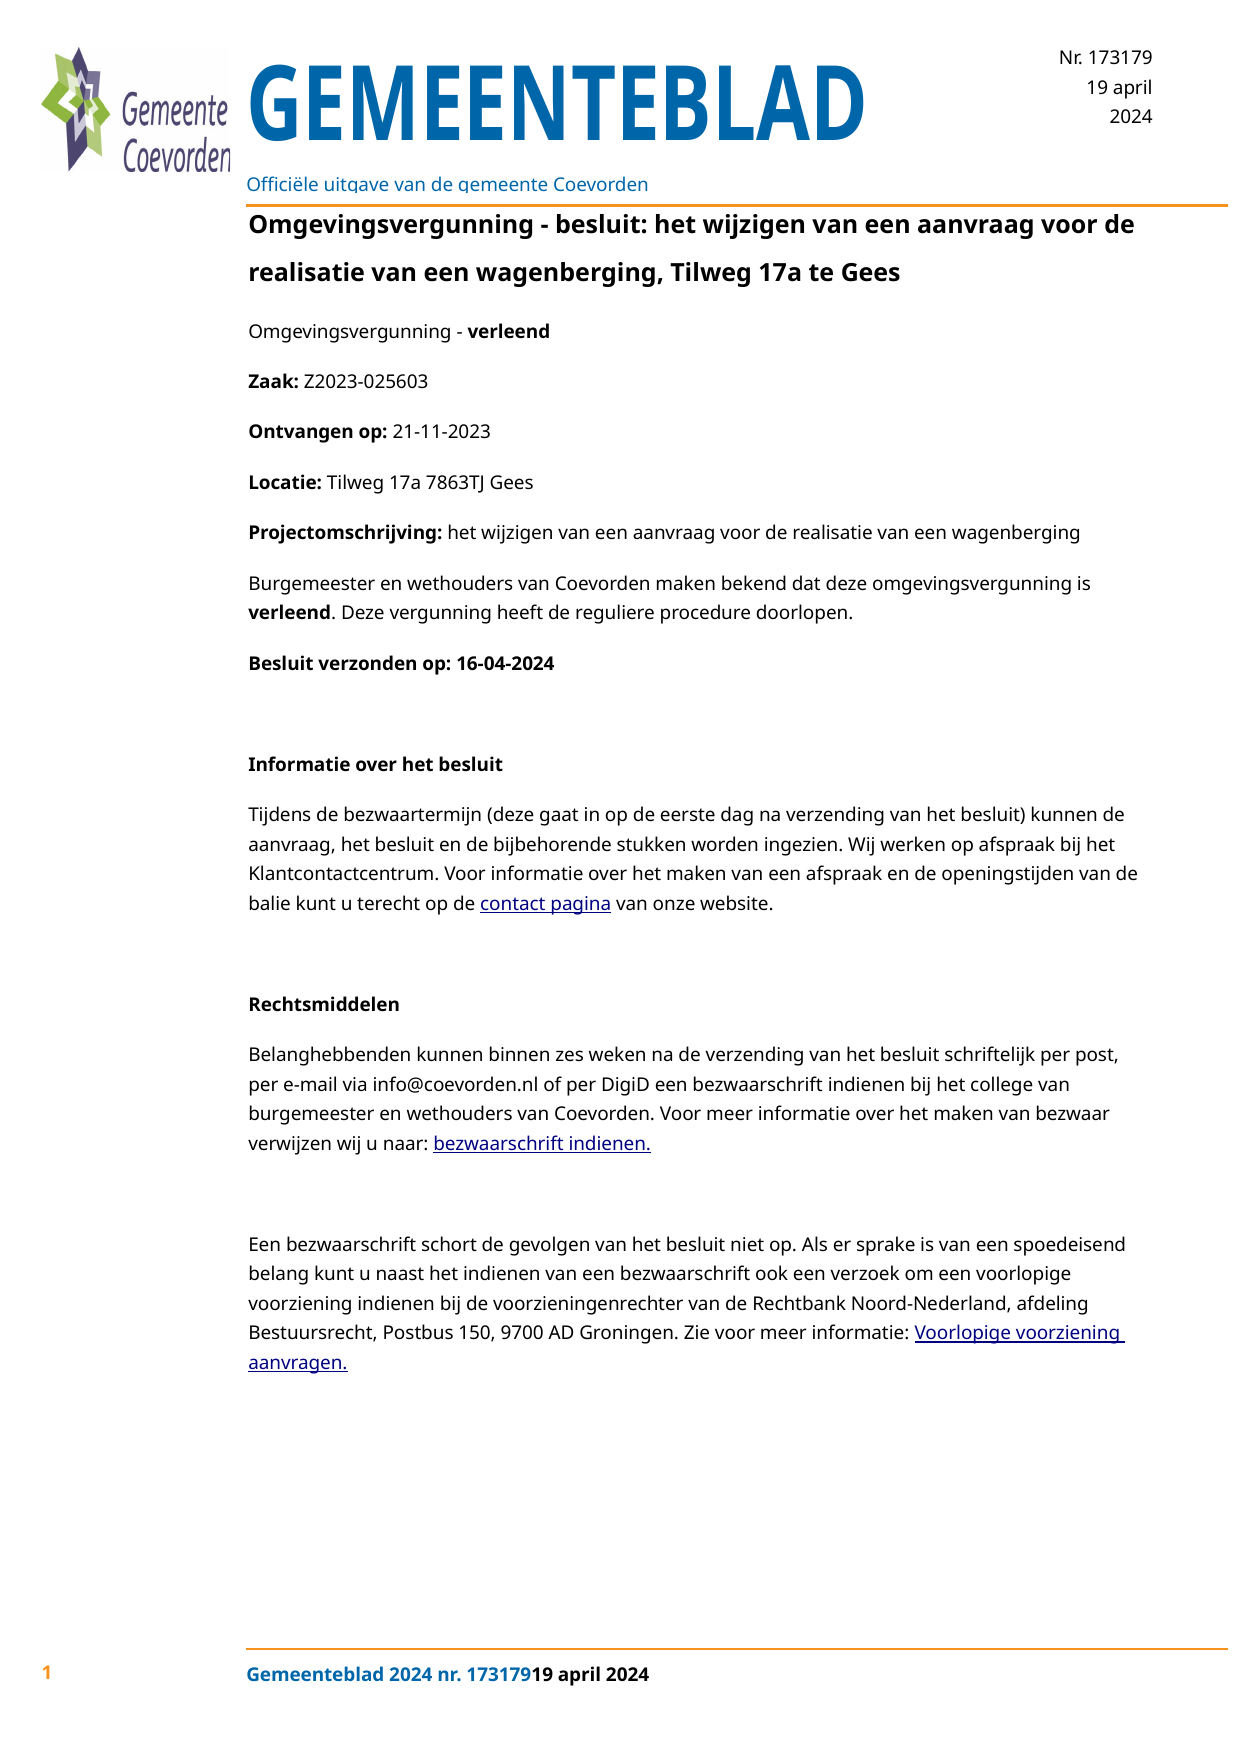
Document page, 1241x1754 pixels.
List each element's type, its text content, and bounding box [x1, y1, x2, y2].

text Ontvangen op: 21-11-2023 [248, 419, 1152, 444]
text Locatie: Tilweg 17a 7863TJ Gees [248, 469, 1152, 495]
text Burgemeester en wethouders van Coevorden maken bekend dat deze omgevingsvergunning is verleend. Deze vergunning heeft de reguliere procedure doorlopen. [248, 570, 1152, 625]
text Omgevingsvergunning - verleend [248, 318, 1152, 344]
picture [41, 47, 231, 172]
text Belanghebbenden kunnen binnen zes weken na de verzending van het besluit schriftelijk per post, per e-mail via info@coevorden.nl of per DigiD een bezwaarschrift indienen bij het college van burgemeester en wethouders van Coevorden. Voor meer informatie over het maken van bezwaar verwijzen wij u naar: bezwaarschrift indienen. [248, 1041, 1152, 1156]
text Zaak: Z2023-025603 [248, 368, 1152, 394]
text Projectomschrijving: het wijzigen van een aanvraag voor de realisatie van een wagenberging [248, 519, 1152, 545]
text Rechtsmiddelen [248, 991, 1152, 1017]
text Omgevingsvergunning - besluit: het wijzigen van een aanvraag voor de realisatie van een wagenberging, Tilweg 17a te Gees [248, 207, 1152, 288]
text Besluit verzonden op: 16-04-2024 [248, 650, 1152, 676]
text Informatie over het besluit [248, 751, 1152, 777]
text Tijdens de bezwaartermijn (deze gaat in op de eerste dag na verzending van het besluit) kunnen de aanvraag, het besluit en de bijbehorende stukken worden ingezien. Wij werken op afspraak bij het Klantcontactcentrum. Voor informatie over het maken van een afspraak en de openingstijden van de balie kunt u terecht op de contact pagina van onze website. [248, 801, 1152, 916]
text Een bezwaarschrift schort de gevolgen van het besluit niet op. Als er sprake is van een spoedeisend belang kunt u naast het indienen van een bezwaarschrift ook een verzoek om een voorlopige voorziening indienen bij de voorzieningenrechter van de Rechtbank Noord-Nederland, afdeling Bestuursrecht, Postbus 150, 9700 AD Groningen. Zie voor meer informatie: Voorlopige voorziening aanvragen. [248, 1231, 1152, 1375]
